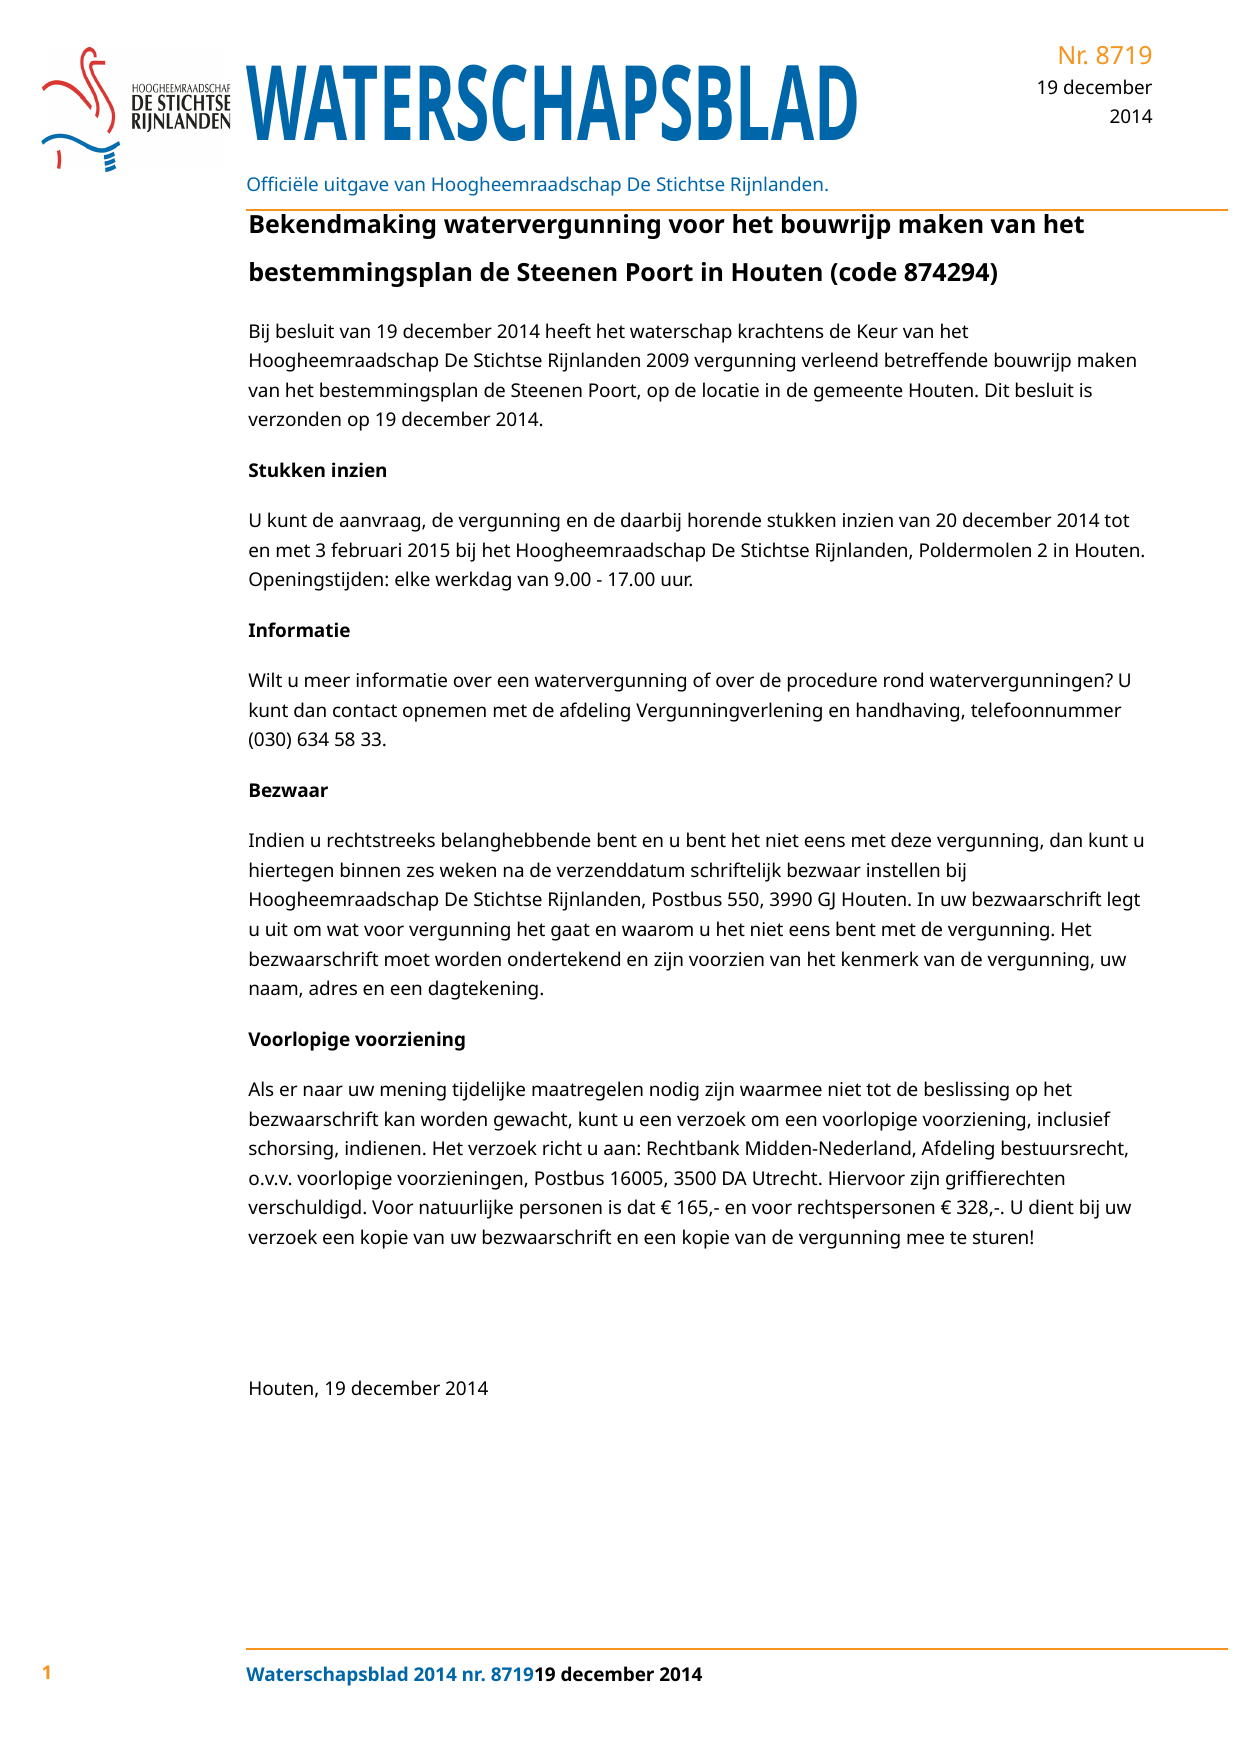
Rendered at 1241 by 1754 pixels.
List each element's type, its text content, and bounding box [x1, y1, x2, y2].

picture [41, 47, 231, 172]
text Stukken inzien [248, 457, 1152, 483]
text Als er naar uw mening tijdelijke maatregelen nodig zijn waarmee niet tot de beslissing op het bezwaarschrift kan worden gewacht, kunt u een verzoek om een voorlopige voorziening, inclusief schorsing, indienen. Het verzoek richt u aan: Rechtbank Midden-Nederland, Afdeling bestuursrecht, o.v.v. voorlopige voorzieningen, Postbus 16005, 3500 DA Utrecht. Hiervoor zijn griffierechten verschuldigd. Voor natuurlijke personen is dat € 165,- en voor rechtspersonen € 328,-. U dient bij uw verzoek een kopie van uw bezwaarschrift en een kopie van de vergunning mee te sturen! [248, 1076, 1152, 1250]
text Wilt u meer informatie over een watervergunning of over de procedure rond watervergunningen? U kunt dan contact opnemen met de afdeling Vergunningverlening en handhaving, telefoonnummer (030) 634 58 33. [248, 667, 1152, 752]
text Houten, 19 december 2014 [248, 1375, 1152, 1401]
text Indien u rechtstreeks belanghebbende bent en u bent het niet eens met deze vergunning, dan kunt u hiertegen binnen zes weken na de verzenddatum schriftelijk bezwaar instellen bij Hoogheemraadschap De Stichtse Rijnlanden, Postbus 550, 3990 GJ Houten. In uw bezwaarschrift legt u uit om wat voor vergunning het gaat en waarom u het niet eens bent met de vergunning. Het bezwaarschrift moet worden ondertekend en zijn voorzien van het kenmerk van de vergunning, uw naam, adres en een dagtekening. [248, 827, 1152, 1001]
text Voorlopige voorziening [248, 1026, 1152, 1052]
text U kunt de aanvraag, de vergunning en de daarbij horende stukken inzien van 20 december 2014 tot en met 3 februari 2015 bij het Hoogheemraadschap De Stichtse Rijnlanden, Poldermolen 2 in Houten. Openingstijden: elke werkdag van 9.00 - 17.00 uur. [248, 507, 1152, 592]
text Bekendmaking watervergunning voor het bouwrijp maken van het bestemmingsplan de Steenen Poort in Houten (code 874294) [248, 211, 1152, 288]
text Informatie [248, 617, 1152, 643]
text Bezwaar [248, 777, 1152, 803]
text Bij besluit van 19 december 2014 heeft het waterschap krachtens de Keur van het Hoogheemraadschap De Stichtse Rijnlanden 2009 vergunning verleend betreffende bouwrijp maken van het bestemmingsplan de Steenen Poort, op de locatie in de gemeente Houten. Dit besluit is verzonden op 19 december 2014. [248, 318, 1152, 432]
